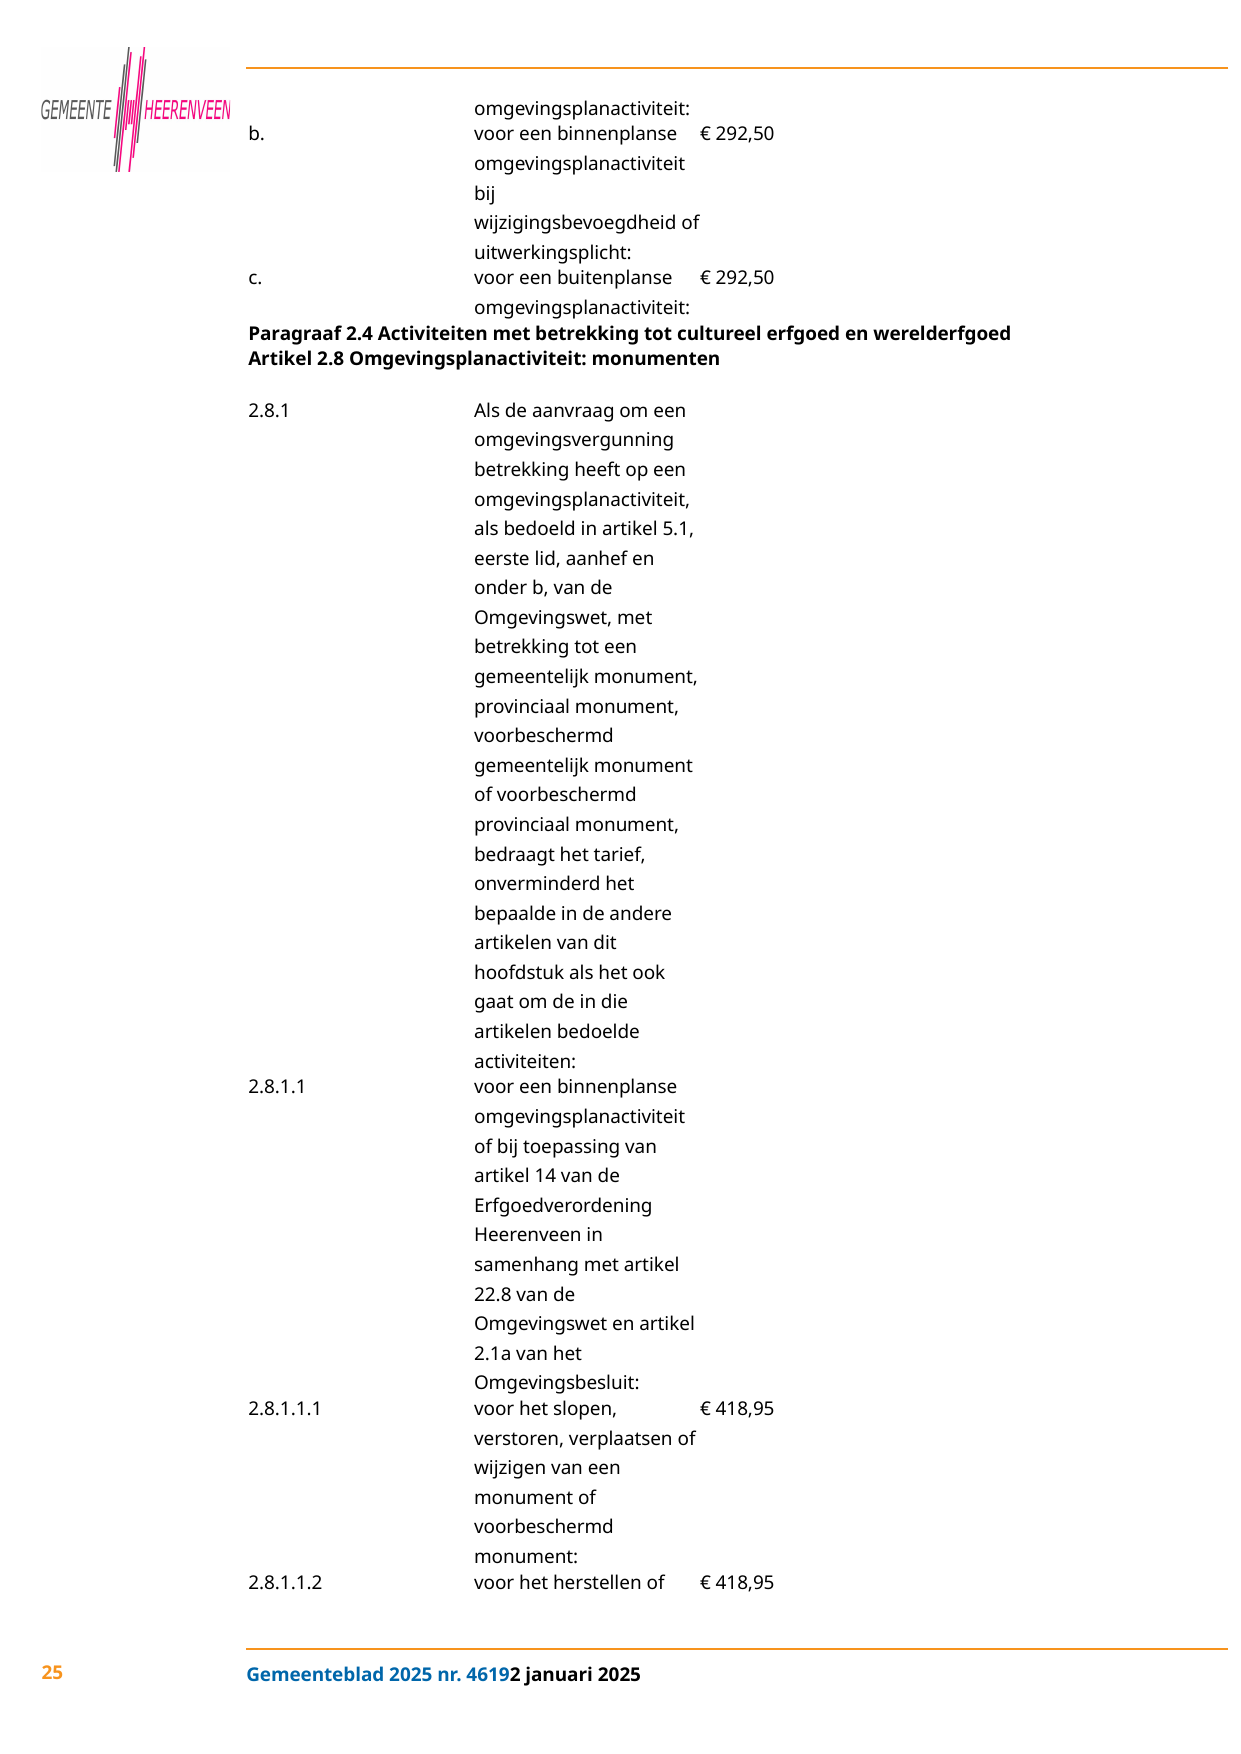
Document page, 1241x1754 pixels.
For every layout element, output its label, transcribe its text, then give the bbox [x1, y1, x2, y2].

table_cell [926, 346, 1152, 371]
table_cell voor een binnenplanse omgevingsplanactiviteit bij wijzigingsbevoegdheid of uitwerkingsplicht: [474, 121, 700, 264]
table_cell [248, 371, 474, 397]
table_cell [700, 95, 926, 121]
table_cell Als de aanvraag om een omgevingsvergunning betrekking heeft op een omgevingsplanactiviteit, als bedoeld in artikel 5.1, eerste lid, aanhef en onder b, van de Omgevingswet, met betrekking tot een gemeentelijk monument, provinciaal monument, voorbeschermd gemeentelijk monument of voorbeschermd provinciaal monument, bedraagt het tarief, onverminderd het bepaalde in de andere artikelen van dit hoofdstuk als het ook gaat om de in die artikelen bedoelde activiteiten: [474, 397, 700, 1074]
table_cell 2.8.1 [248, 397, 474, 1074]
table_cell [926, 371, 1152, 397]
table_cell voor een binnenplanse omgevingsplanactiviteit of bij toepassing van artikel 14 van de Erfgoedverordening Heerenveen in samenhang met artikel 22.8 van de Omgevingswet en artikel 2.1a van het Omgevingsbesluit: [474, 1074, 700, 1395]
table_cell [926, 121, 1152, 264]
table_cell [474, 371, 700, 397]
table_cell [926, 397, 1152, 1074]
table_cell voor een buitenplanse omgevingsplanactiviteit: [474, 265, 700, 320]
table_cell [926, 95, 1152, 121]
table_cell [926, 1395, 1152, 1569]
picture [41, 47, 231, 172]
table_cell [926, 265, 1152, 320]
table_cell [248, 95, 474, 121]
table_cell c. [248, 265, 474, 320]
table_cell € 418,95 [700, 1569, 926, 1594]
table_cell [700, 371, 926, 397]
table_cell Paragraaf 2.4 Activiteiten met betrekking tot cultureel erfgoed en werelderfgoed [248, 320, 1152, 346]
table_cell € 418,95 [700, 1395, 926, 1569]
table_cell [926, 1569, 1152, 1594]
table_cell [926, 1074, 1152, 1395]
table_cell 2.8.1.1.1 [248, 1395, 474, 1569]
table_cell voor het herstellen of [474, 1569, 700, 1594]
table_cell b. [248, 121, 474, 264]
table_cell 2.8.1.1.2 [248, 1569, 474, 1594]
table_cell [700, 1074, 926, 1395]
table_cell Artikel 2.8 Omgevingsplanactiviteit: monumenten [248, 346, 926, 371]
table_cell € 292,50 [700, 121, 926, 264]
table_cell omgevingsplanactiviteit: [474, 95, 700, 121]
table_cell € 292,50 [700, 265, 926, 320]
table_cell 2.8.1.1 [248, 1074, 474, 1395]
table_cell voor het slopen, verstoren, verplaatsen of wijzigen van een monument of voorbeschermd monument: [474, 1395, 700, 1569]
table_cell [700, 397, 926, 1074]
